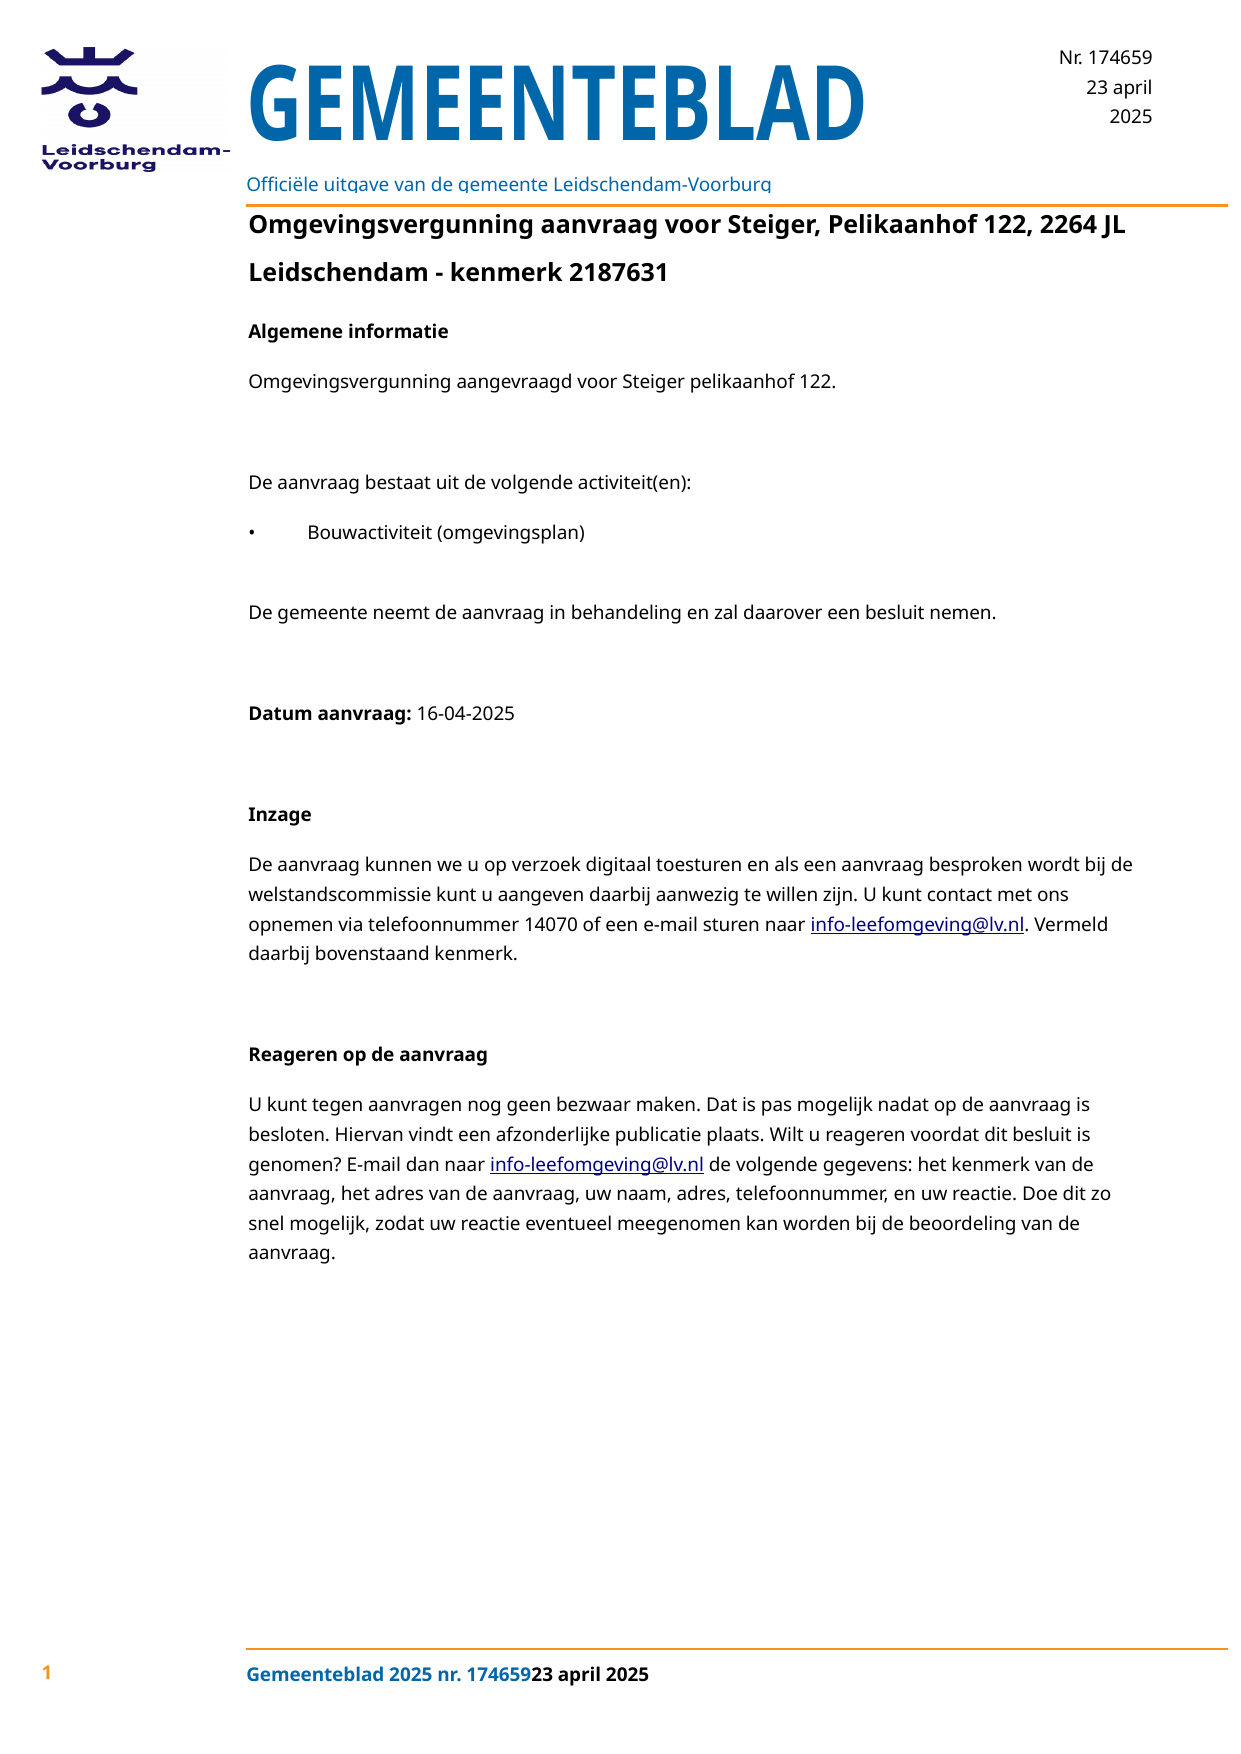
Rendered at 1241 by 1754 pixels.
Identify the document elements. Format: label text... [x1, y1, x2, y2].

text Reageren op de aanvraag [248, 1041, 1152, 1067]
text Inzage [248, 801, 1152, 827]
text Algemene informatie [248, 318, 1152, 344]
list Bouwactiviteit (omgevingsplan) [248, 519, 1152, 545]
text De gemeente neemt de aanvraag in behandeling en zal daarover een besluit nemen. [248, 599, 1152, 625]
text De aanvraag bestaat uit de volgende activiteit(en): [248, 469, 1152, 495]
text U kunt tegen aanvragen nog geen bezwaar maken. Dat is pas mogelijk nadat op de aanvraag is besloten. Hiervan vindt een afzonderlijke publicatie plaats. Wilt u reageren voordat dit besluit is genomen? E-mail dan naar info-leefomgeving@lv.nl de volgende gegevens: het kenmerk van de aanvraag, het adres van de aanvraag, uw naam, adres, telefoonnummer, en uw reactie. Doe dit zo snel mogelijk, zodat uw reactie eventueel meegenomen kan worden bij de beoordeling van de aanvraag. [248, 1092, 1152, 1265]
text Datum aanvraag: 16-04-2025 [248, 700, 1152, 726]
text De aanvraag kunnen we u op verzoek digitaal toesturen en als een aanvraag besproken wordt bij de welstandscommissie kunt u aangeven daarbij aanwezig te willen zijn. U kunt contact met ons opnemen via telefoonnummer 14070 of een e-mail sturen naar info-leefomgeving@lv.nl. Vermeld daarbij bovenstaand kenmerk. [248, 852, 1152, 966]
text Omgevingsvergunning aangevraagd voor Steiger pelikaanhof 122. [248, 368, 1152, 394]
picture [41, 47, 231, 172]
text Omgevingsvergunning aanvraag voor Steiger, Pelikaanhof 122, 2264 JL Leidschendam - kenmerk 2187631 [248, 207, 1152, 288]
